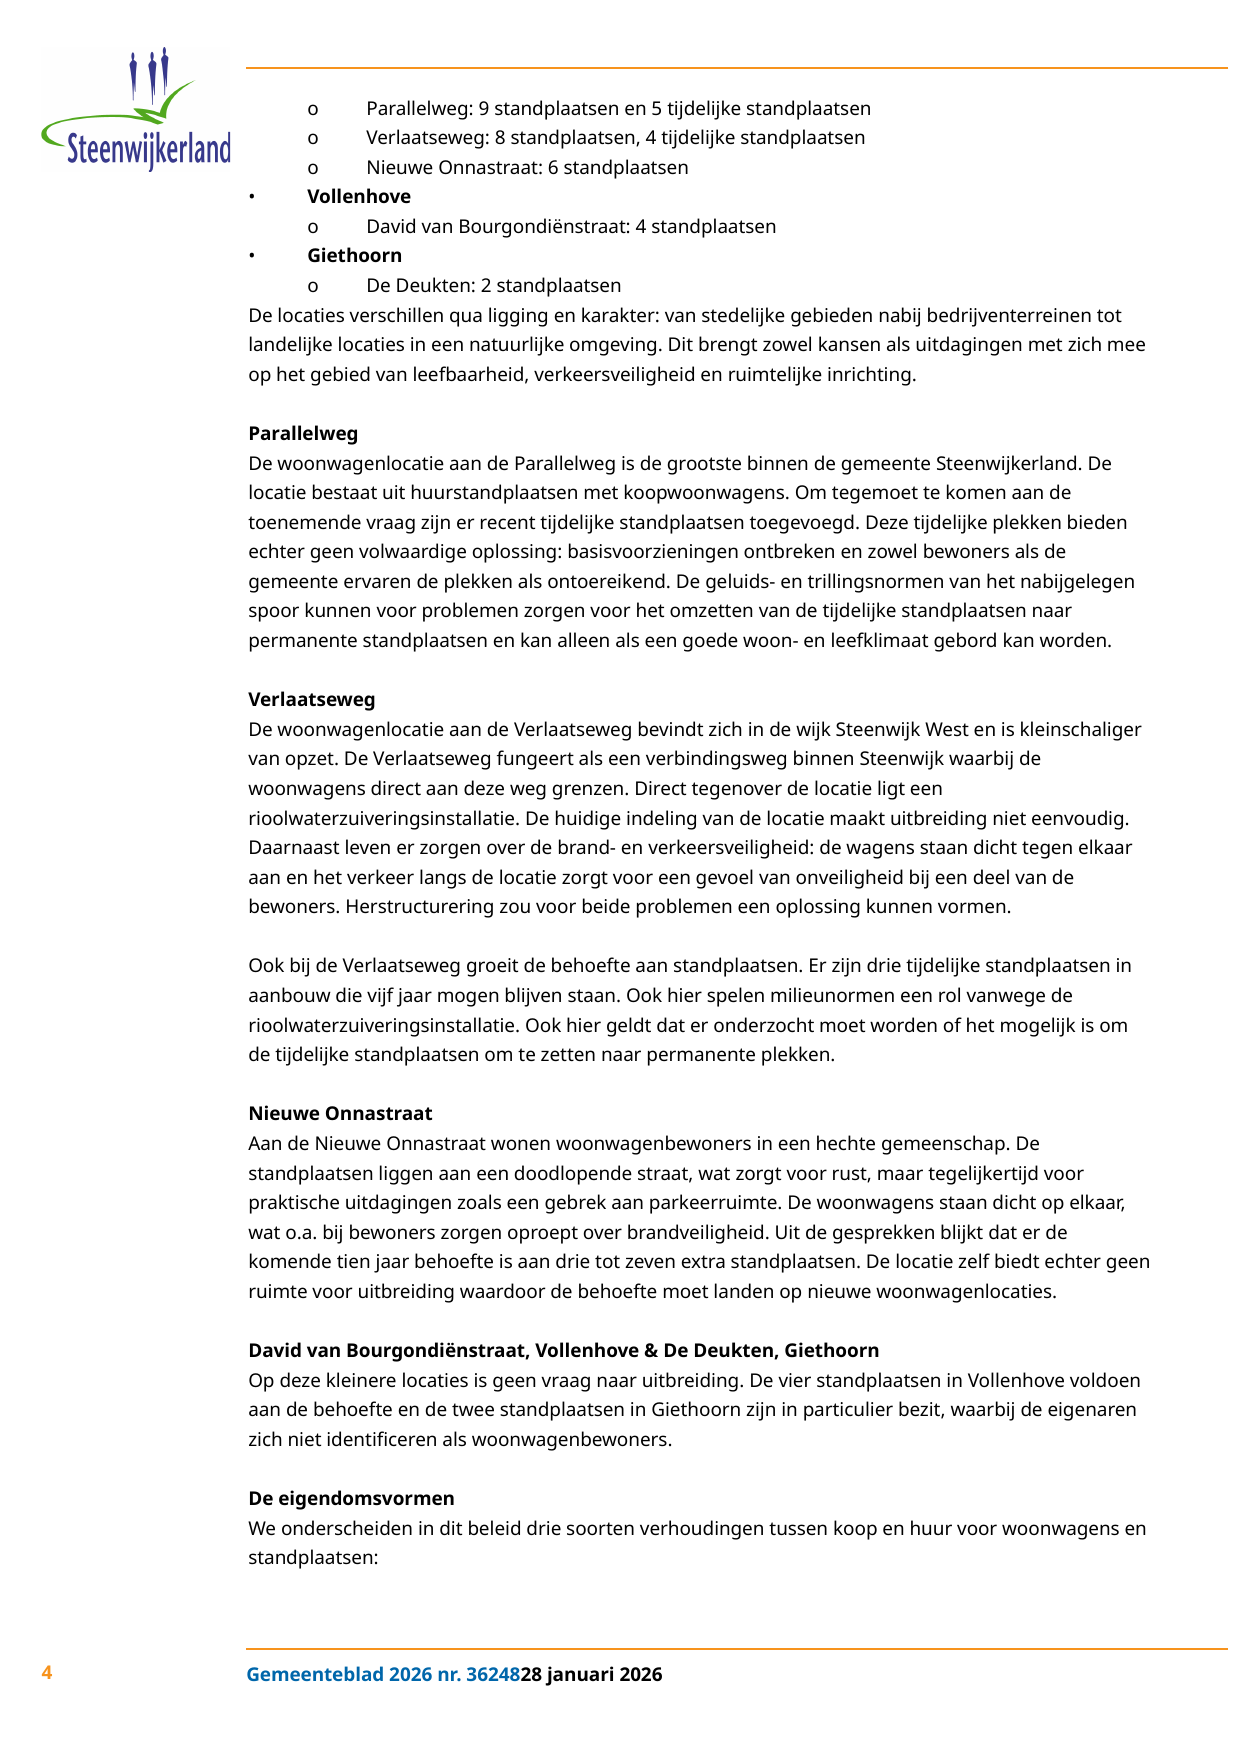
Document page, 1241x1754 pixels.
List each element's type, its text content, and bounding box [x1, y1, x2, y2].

text David van Bourgondiënstraat, Vollenhove & De Deukten, Giethoorn [248, 1337, 1152, 1363]
list David van Bourgondiënstraat: 4 standplaatsen [307, 213, 1152, 239]
text Ook bij de Verlaatseweg groeit de behoefte aan standplaatsen. Er zijn drie tijdelijke standplaatsen in aanbouw die vijf jaar mogen blijven staan. Ook hier spelen milieunormen een rol vanwege de rioolwaterzuiveringsinstallatie. Ook hier geldt dat er onderzocht moet worden of het mogelijk is om de tijdelijke standplaatsen om te zetten naar permanente plekken. [248, 953, 1152, 1067]
list Nieuwe Onnastraat: 6 standplaatsen [307, 154, 1152, 180]
text Nieuwe Onnastraat [248, 1101, 1152, 1126]
text De eigendomsvormen [248, 1485, 1152, 1511]
list Giethoorn [248, 243, 1152, 268]
list De Deukten: 2 standplaatsen [307, 272, 1152, 298]
text De woonwagenlocatie aan de Parallelweg is de grootste binnen de gemeente Steenwijkerland. De locatie bestaat uit huurstandplaatsen met koopwoonwagens. Om tegemoet te komen aan de toenemende vraag zijn er recent tijdelijke standplaatsen toegevoegd. Deze tijdelijke plekken bieden echter geen volwaardige oplossing: basisvoorzieningen ontbreken en zowel bewoners als de gemeente ervaren de plekken als ontoereikend. De geluids- en trillingsnormen van het nabijgelegen spoor kunnen voor problemen zorgen voor het omzetten van de tijdelijke standplaatsen naar permanente standplaatsen en kan alleen als een goede woon- en leefklimaat gebord kan worden. [248, 450, 1152, 653]
list Vollenhove [248, 183, 1152, 209]
text Aan de Nieuwe Onnastraat wonen woonwagenbewoners in een hechte gemeenschap. De standplaatsen liggen aan een doodlopende straat, wat zorgt voor rust, maar tegelijkertijd voor praktische uitdagingen zoals een gebrek aan parkeerruimte. De woonwagens staan dicht op elkaar, wat o.a. bij bewoners zorgen oproept over brandveiligheid. Uit de gesprekken blijkt dat er de komende tien jaar behoefte is aan drie tot zeven extra standplaatsen. De locatie zelf biedt echter geen ruimte voor uitbreiding waardoor de behoefte moet landen op nieuwe woonwagenlocaties. [248, 1130, 1152, 1304]
picture [41, 47, 231, 172]
list Verlaatseweg: 8 standplaatsen, 4 tijdelijke standplaatsen [307, 124, 1152, 150]
text De woonwagenlocatie aan de Verlaatseweg bevindt zich in de wijk Steenwijk West en is kleinschaliger van opzet. De Verlaatseweg fungeert als een verbindingsweg binnen Steenwijk waarbij de woonwagens direct aan deze weg grenzen. Direct tegenover de locatie ligt een rioolwaterzuiveringsinstallatie. De huidige indeling van de locatie maakt uitbreiding niet eenvoudig. Daarnaast leven er zorgen over de brand- en verkeersveiligheid: de wagens staan dicht tegen elkaar aan en het verkeer langs de locatie zorgt voor een gevoel van onveiligheid bij een deel van de bewoners. Herstructurering zou voor beide problemen een oplossing kunnen vormen. [248, 716, 1152, 919]
text De locaties verschillen qua ligging en karakter: van stedelijke gebieden nabij bedrijventerreinen tot landelijke locaties in een natuurlijke omgeving. Dit brengt zowel kansen als uitdagingen met zich mee op het gebied van leefbaarheid, verkeersveiligheid en ruimtelijke inrichting. [248, 302, 1152, 387]
text Op deze kleinere locaties is geen vraag naar uitbreiding. De vier standplaatsen in Vollenhove voldoen aan de behoefte en de twee standplaatsen in Giethoorn zijn in particulier bezit, waarbij de eigenaren zich niet identificeren als woonwagenbewoners. [248, 1367, 1152, 1452]
text Verlaatseweg [248, 686, 1152, 712]
list Parallelweg: 9 standplaatsen en 5 tijdelijke standplaatsen [307, 95, 1152, 121]
text We onderscheiden in dit beleid drie soorten verhoudingen tussen koop en huur voor woonwagens en standplaatsen: [248, 1515, 1152, 1570]
text Parallelweg [248, 420, 1152, 446]
